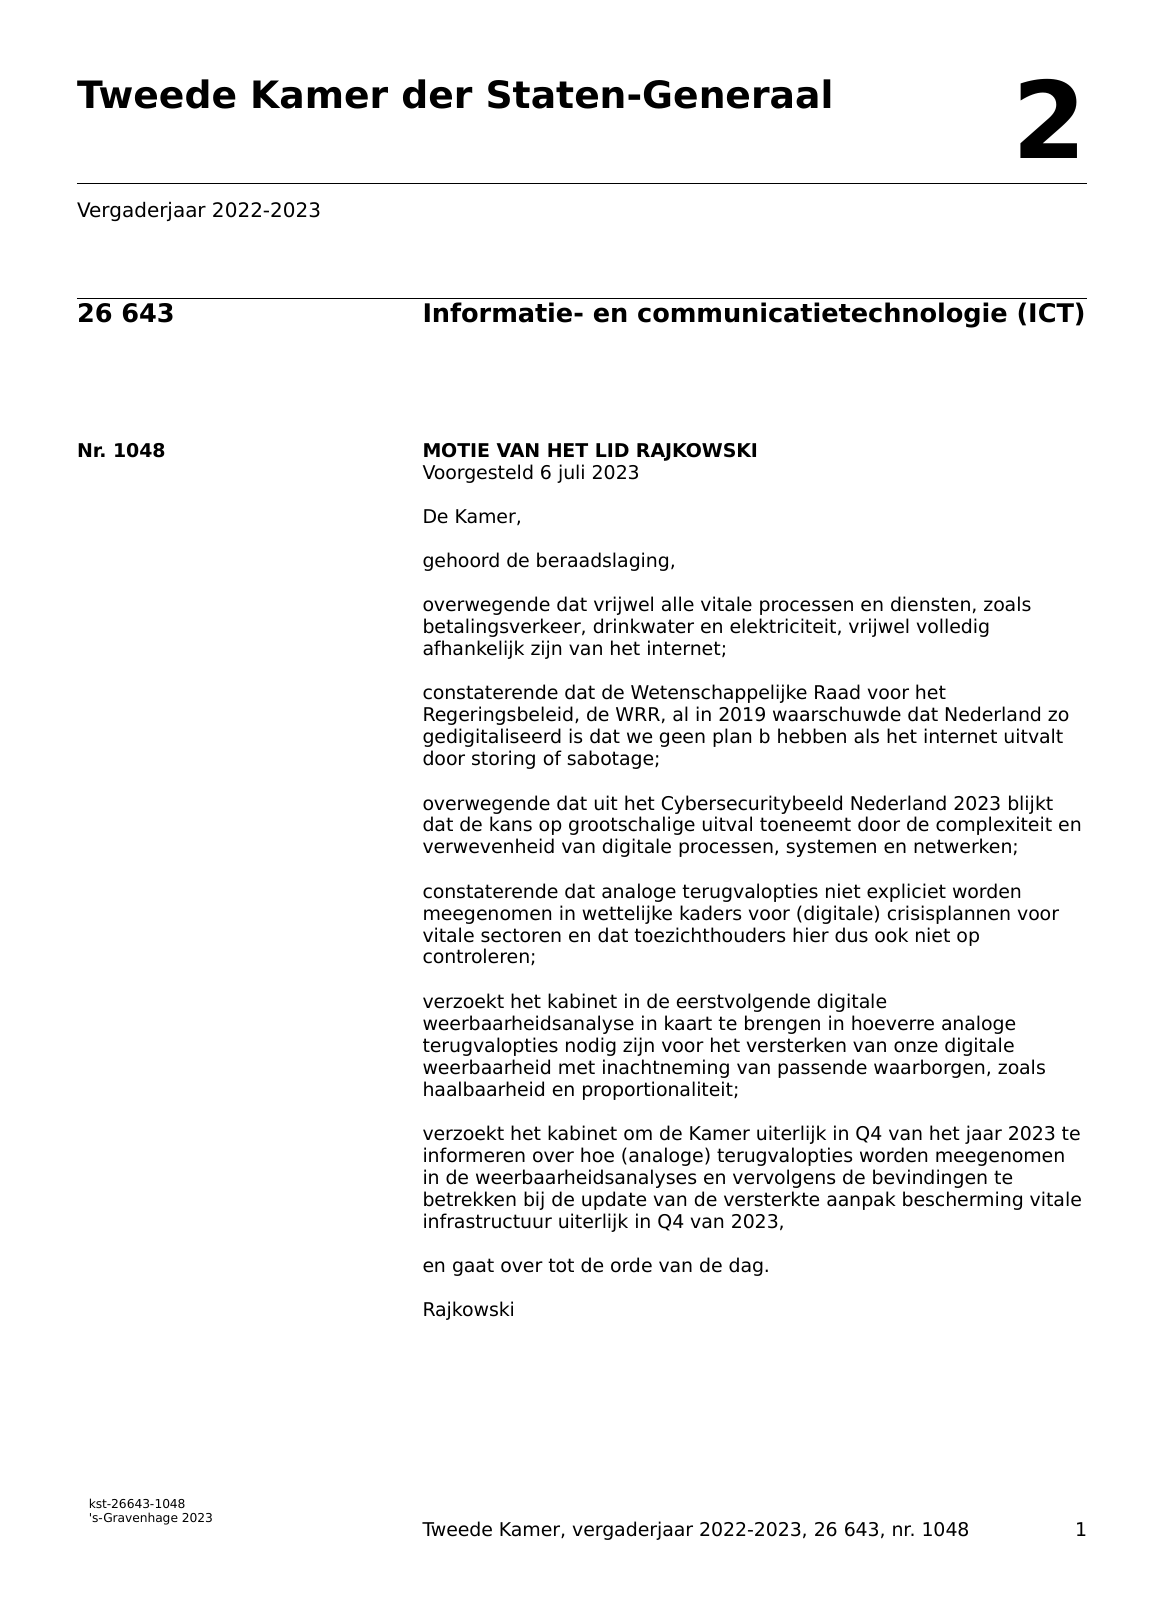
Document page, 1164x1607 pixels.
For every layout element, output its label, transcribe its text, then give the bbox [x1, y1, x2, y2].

text constaterende dat analoge terugvalopties niet expliciet worden meegenomen in wettelijke kaders voor (digitale) crisisplannen voor vitale sectoren en dat toezichthouders hier dus ook niet op controleren; [422, 881, 1087, 968]
text De Kamer, [422, 506, 1087, 528]
table_header Tweede Kamer der Staten-Generaal [77, 59, 886, 183]
table_header 2 [886, 59, 1087, 183]
text gehoord de beraadslaging, [422, 550, 1087, 572]
text Rajkowski [422, 1299, 1087, 1321]
subtitle 26 643 Informatie- en communicatietechnologie (ICT) [77, 299, 1087, 329]
text constaterende dat de Wetenschappelijke Raad voor het Regeringsbeleid, de WRR, al in 2019 waarschuwde dat Nederland zo gedigitaliseerd is dat we geen plan b hebben als het internet uitvalt door storing of sabotage; [422, 682, 1087, 770]
text overwegende dat vrijwel alle vitale processen en diensten, zoals betalingsverkeer, drinkwater en elektriciteit, vrijwel volledig afhankelijk zijn van het internet; [422, 594, 1087, 660]
text overwegende dat uit het Cybersecuritybeeld Nederland 2023 blijkt dat de kans op grootschalige uitval toeneemt door de complexiteit en verwevenheid van digitale processen, systemen en netwerken; [422, 792, 1087, 858]
text Voorgesteld 6 juli 2023 [422, 462, 1087, 484]
subtitle Nr. 1048 MOTIE VAN HET LID RAJKOWSKI [77, 440, 1087, 462]
text kst-26643-1048 [88, 1497, 323, 1511]
table_cell Vergaderjaar 2022-2023 [77, 184, 1087, 298]
text verzoekt het kabinet in de eerstvolgende digitale weerbaarheidsanalyse in kaart te brengen in hoeverre analoge terugvalopties nodig zijn voor het versterken van onze digitale weerbaarheid met inachtneming van passende waarborgen, zoals haalbaarheid en proportionaliteit; [422, 991, 1087, 1101]
text verzoekt het kabinet om de Kamer uiterlijk in Q4 van het jaar 2023 te informeren over hoe (analoge) terugvalopties worden meegenomen in de weerbaarheidsanalyses en vervolgens de bevindingen te betrekken bij de update van de versterkte aanpak bescherming vitale infrastructuur uiterlijk in Q4 van 2023, [422, 1123, 1087, 1233]
text 's-Gravenhage 2023 [88, 1511, 323, 1525]
text en gaat over tot de orde van de dag. [422, 1255, 1087, 1277]
